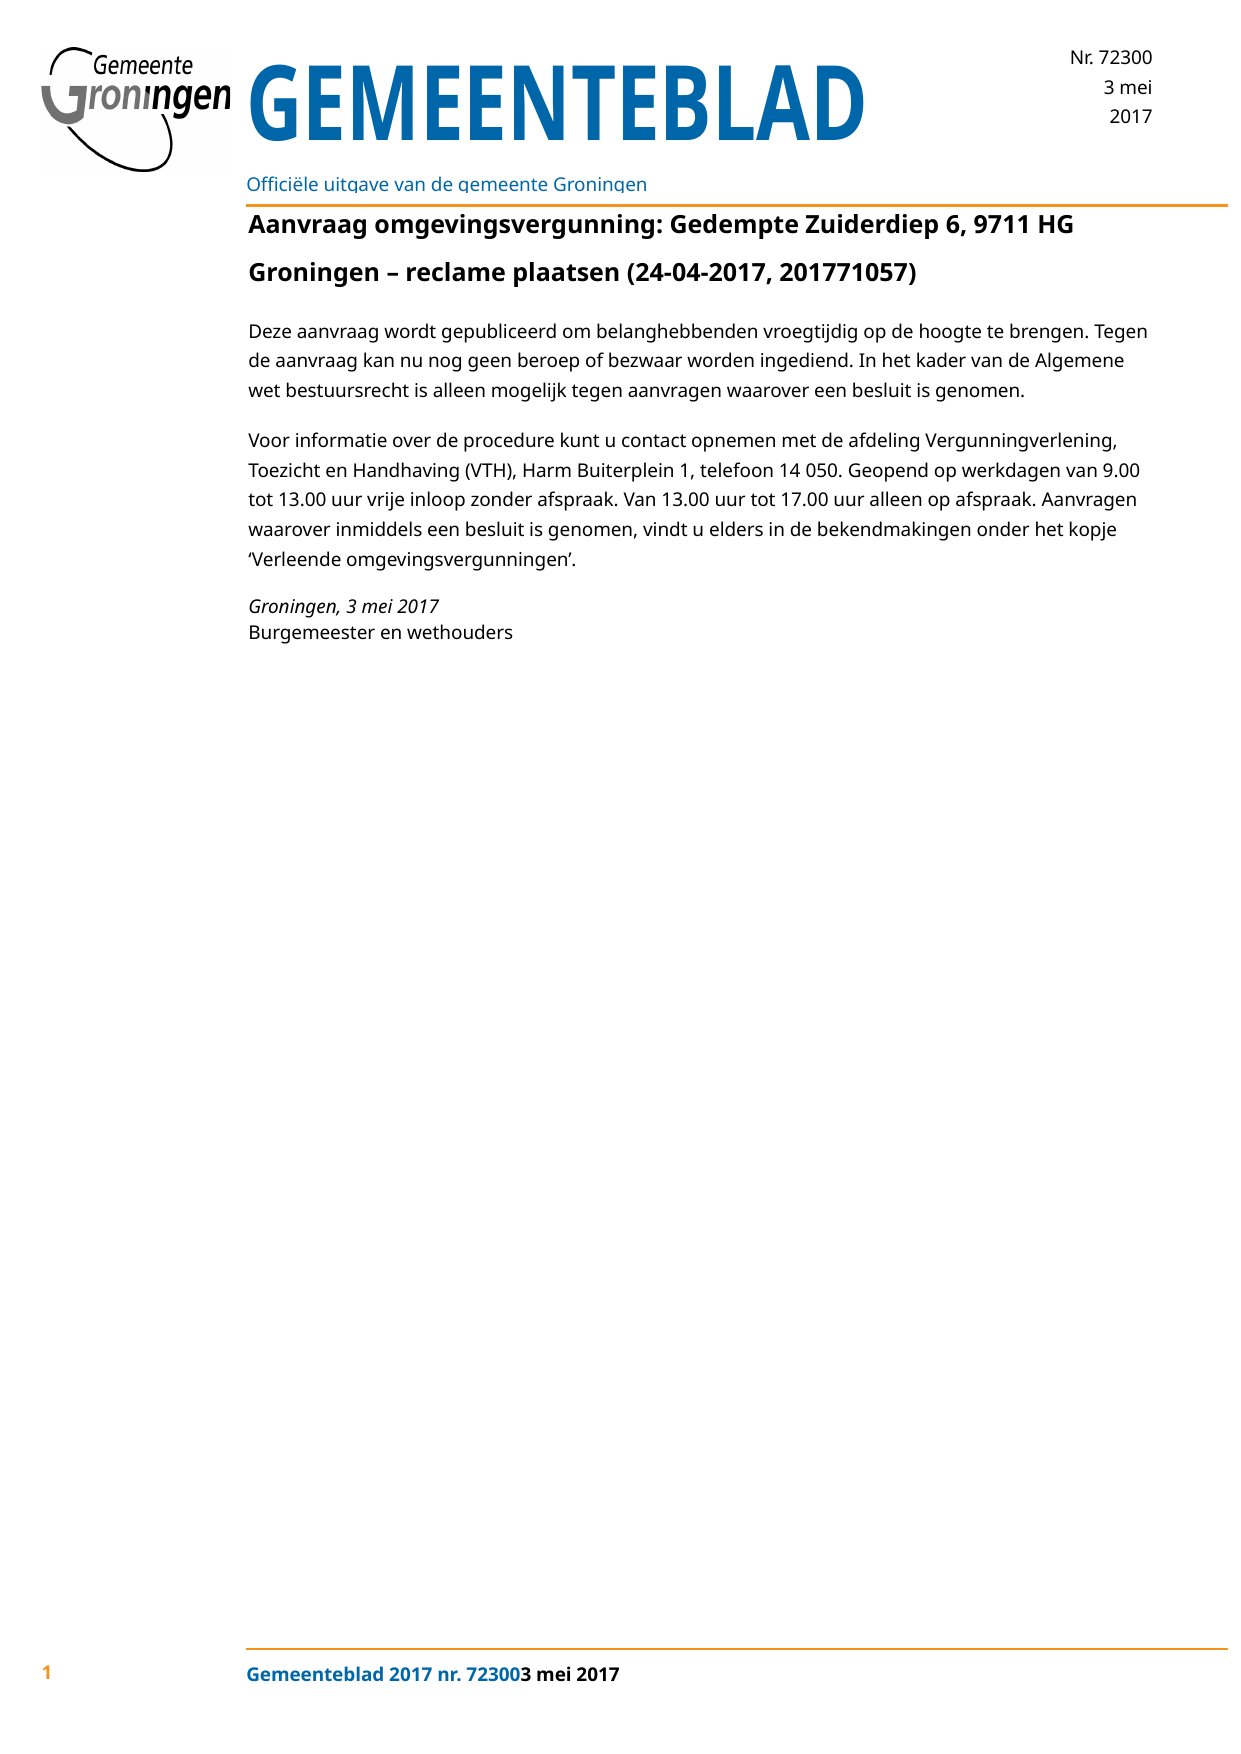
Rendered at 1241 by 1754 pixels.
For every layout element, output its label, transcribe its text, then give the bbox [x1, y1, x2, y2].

text Deze aanvraag wordt gepubliceerd om belanghebbenden vroegtijdig op de hoogte te brengen. Tegen de aanvraag kan nu nog geen beroep of bezwaar worden ingediend. In het kader van de Algemene wet bestuursrecht is alleen mogelijk tegen aanvragen waarover een besluit is genomen. [248, 318, 1152, 403]
text Groningen, 3 mei 2017 [248, 594, 1152, 619]
text Voor informatie over de procedure kunt u contact opnemen met de afdeling Vergunningverlening, Toezicht en Handhaving (VTH), Harm Buiterplein 1, telefoon 14 050. Geopend op werkdagen van 9.00 tot 13.00 uur vrije inloop zonder afspraak. Van 13.00 uur tot 17.00 uur alleen op afspraak. Aanvragen waarover inmiddels een besluit is genomen, vindt u elders in de bekendmakingen onder het kopje ‘Verleende omgevingsvergunningen’. [248, 427, 1152, 572]
text Burgemeester en wethouders [248, 619, 1152, 645]
text Aanvraag omgevingsvergunning: Gedempte Zuiderdiep 6, 9711 HG Groningen – reclame plaatsen (24-04-2017, 201771057) [248, 207, 1152, 288]
picture [41, 47, 231, 172]
